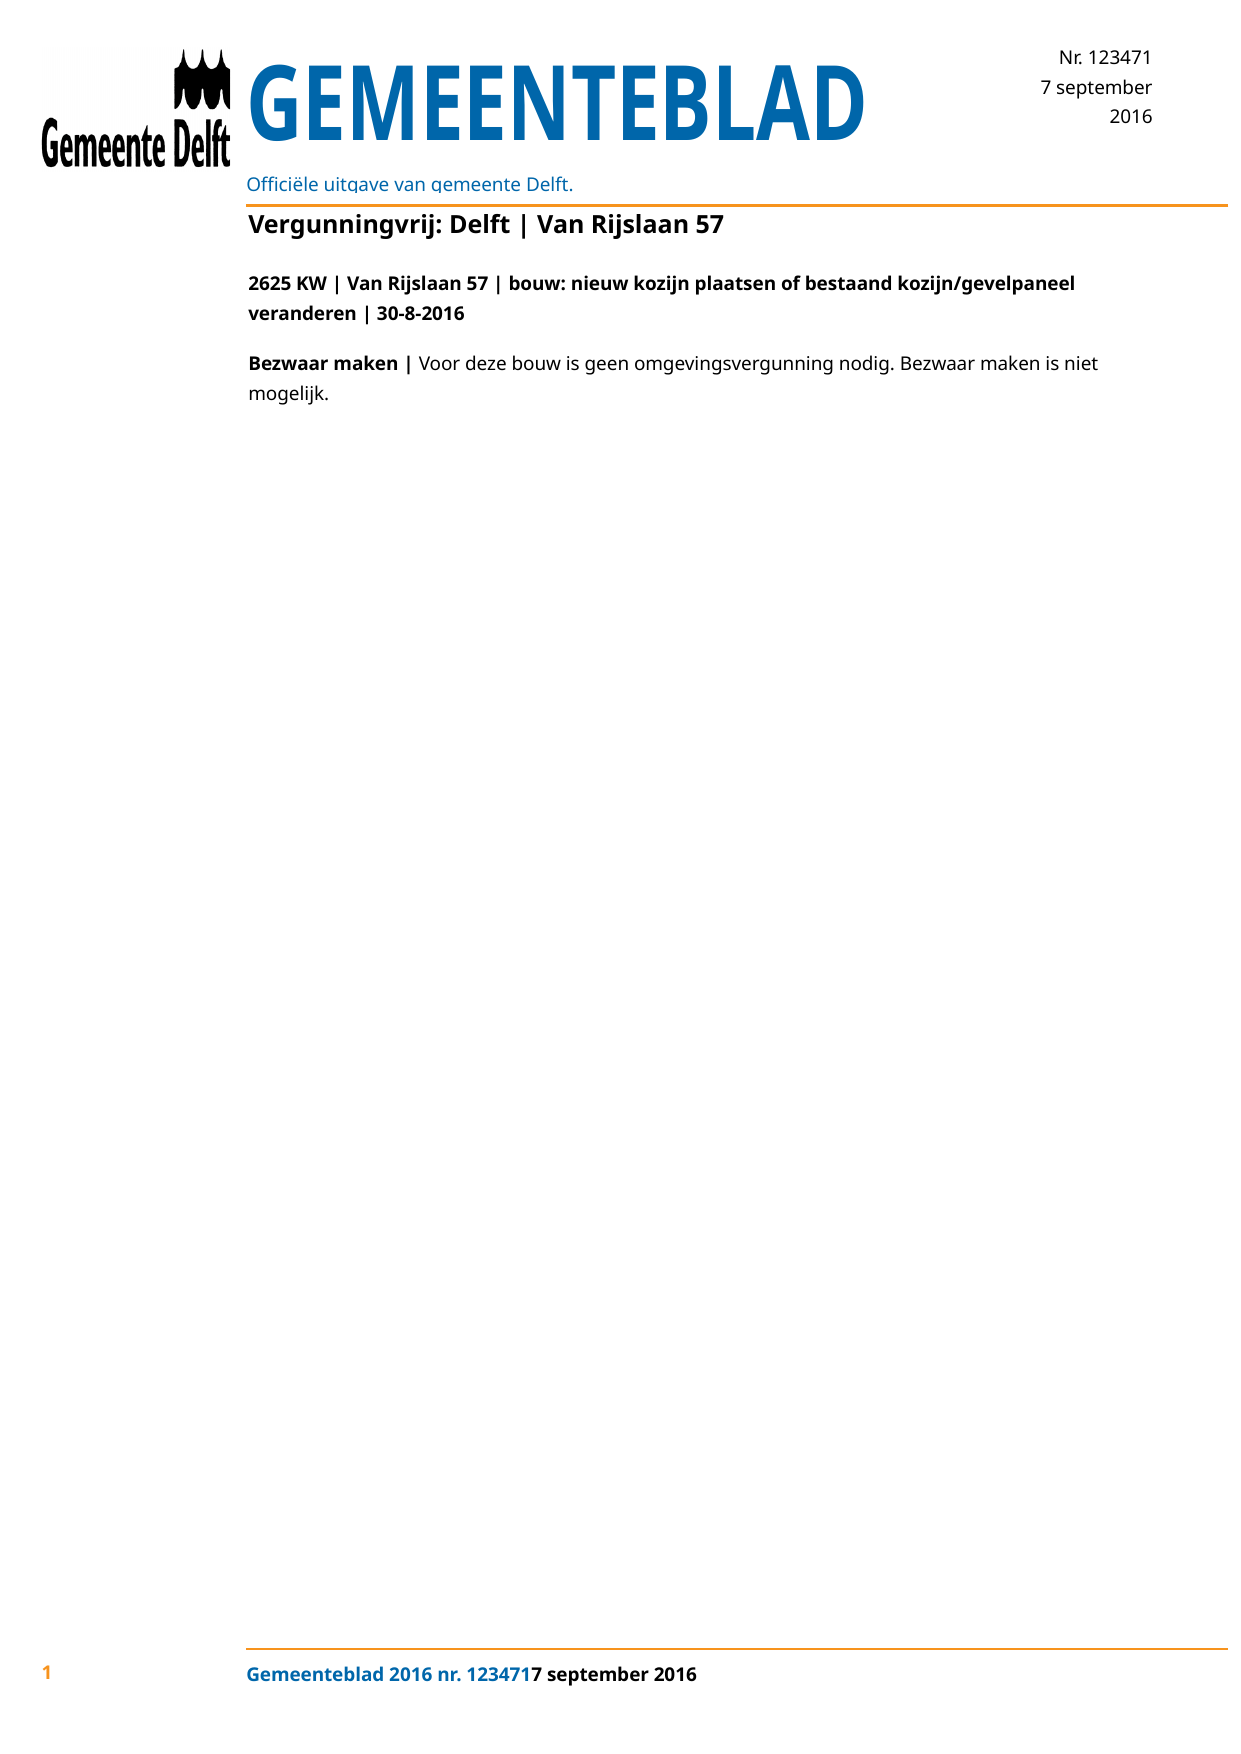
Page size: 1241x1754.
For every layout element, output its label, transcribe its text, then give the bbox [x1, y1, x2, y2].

text Bezwaar maken | Voor deze bouw is geen omgevingsvergunning nodig. Bezwaar maken is niet mogelijk. [248, 350, 1152, 406]
text 2625 KW | Van Rijslaan 57 | bouw: nieuw kozijn plaatsen of bestaand kozijn/gevelpaneel veranderen | 30-8-2016 [248, 270, 1152, 326]
picture [41, 47, 231, 172]
text Vergunningvrij: Delft | Van Rijslaan 57 [248, 207, 1152, 241]
